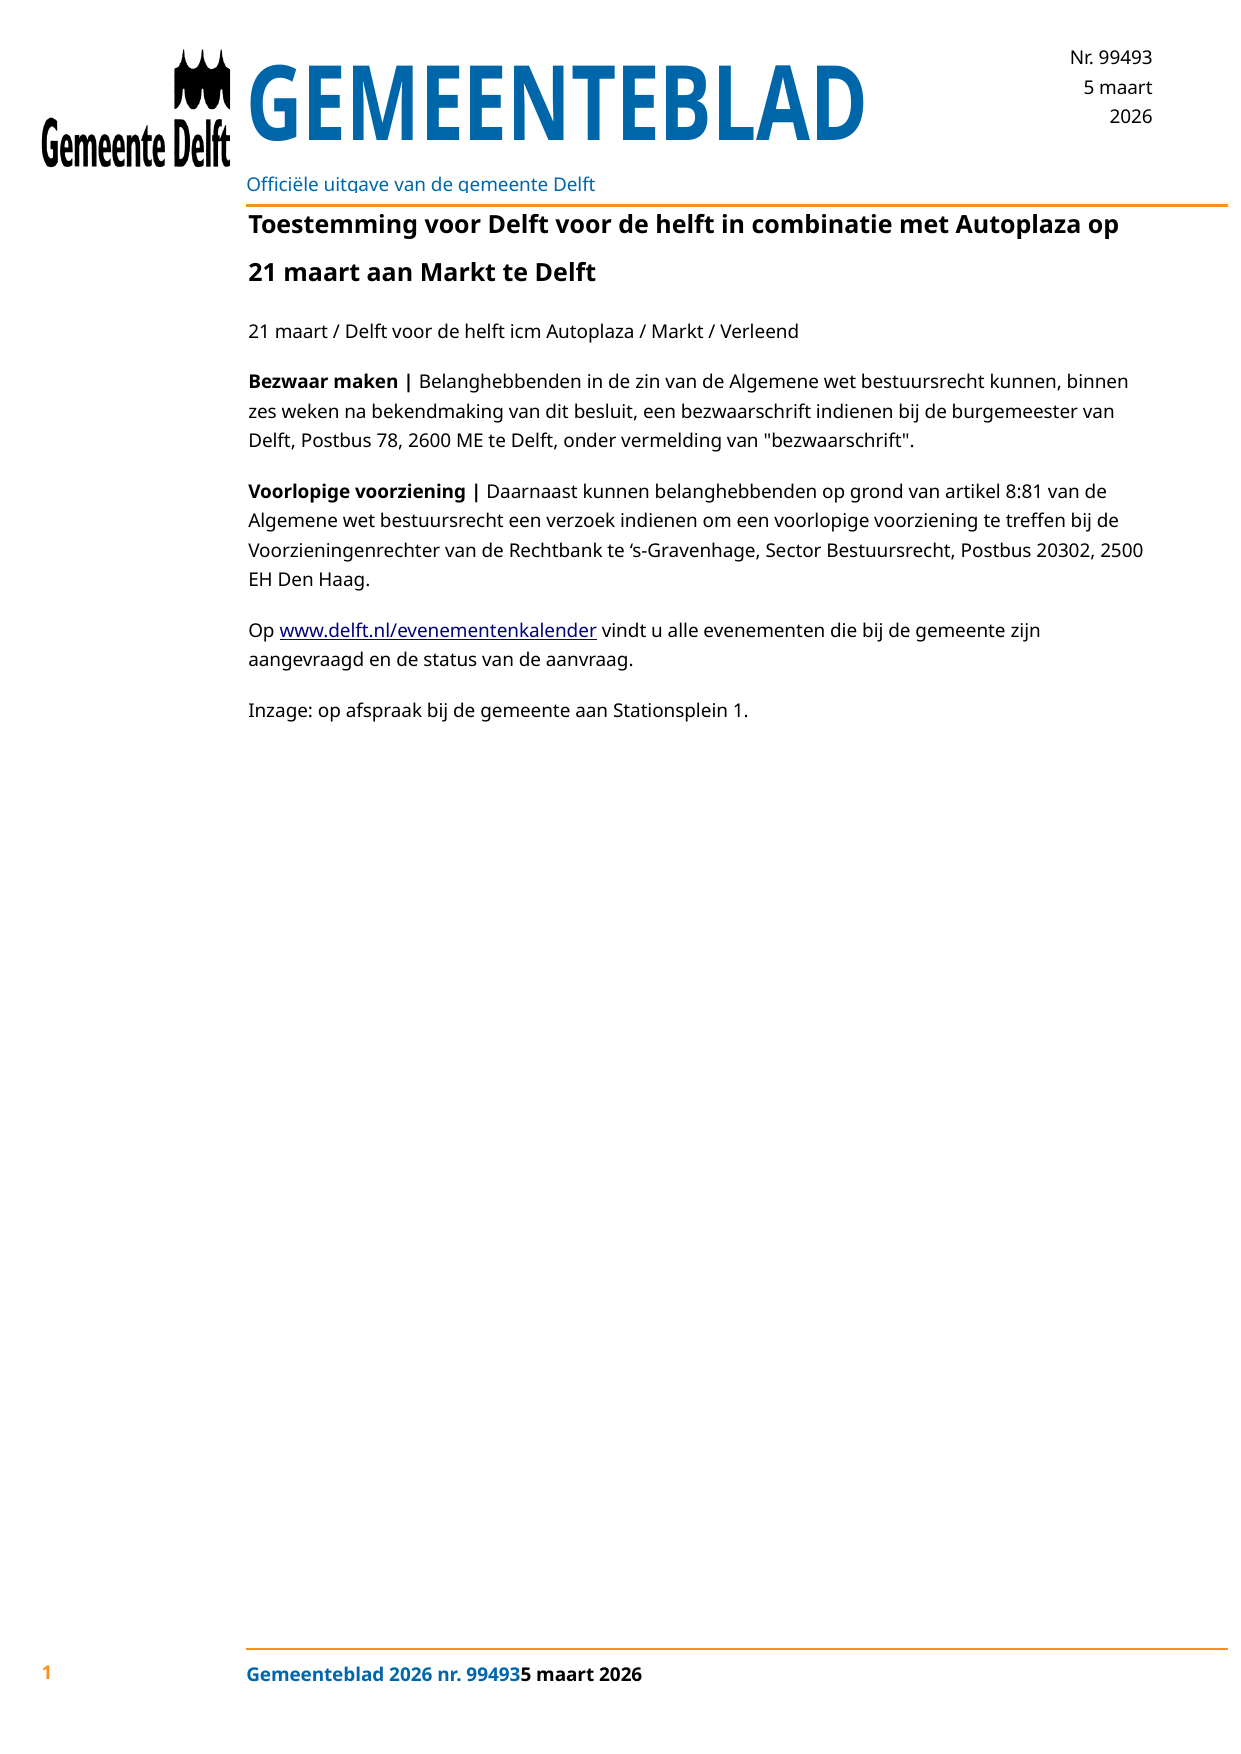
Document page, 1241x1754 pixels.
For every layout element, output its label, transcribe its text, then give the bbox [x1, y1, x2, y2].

text Bezwaar maken | Belanghebbenden in de zin van de Algemene wet bestuursrecht kunnen, binnen zes weken na bekendmaking van dit besluit, een bezwaarschrift indienen bij de burgemeester van Delft, Postbus 78, 2600 ME te Delft, onder vermelding van "bezwaarschrift". [248, 368, 1152, 453]
text Voorlopige voorziening | Daarnaast kunnen belanghebbenden op grond van artikel 8:81 van de Algemene wet bestuursrecht een verzoek indienen om een voorlopige voorziening te treffen bij de Voorzieningenrechter van de Rechtbank te ‘s-Gravenhage, Sector Bestuursrecht, Postbus 20302, 2500 EH Den Haag. [248, 478, 1152, 592]
picture [41, 47, 231, 172]
text Op www.delft.nl/evenementenkalender vindt u alle evenementen die bij de gemeente zijn aangevraagd en de status van de aanvraag. [248, 617, 1152, 672]
text 21 maart / Delft voor de helft icm Autoplaza / Markt / Verleend [248, 318, 1152, 344]
text Inzage: op afspraak bij de gemeente aan Stationsplein 1. [248, 697, 1152, 723]
text Toestemming voor Delft voor de helft in combinatie met Autoplaza op 21 maart aan Markt te Delft [248, 207, 1152, 288]
